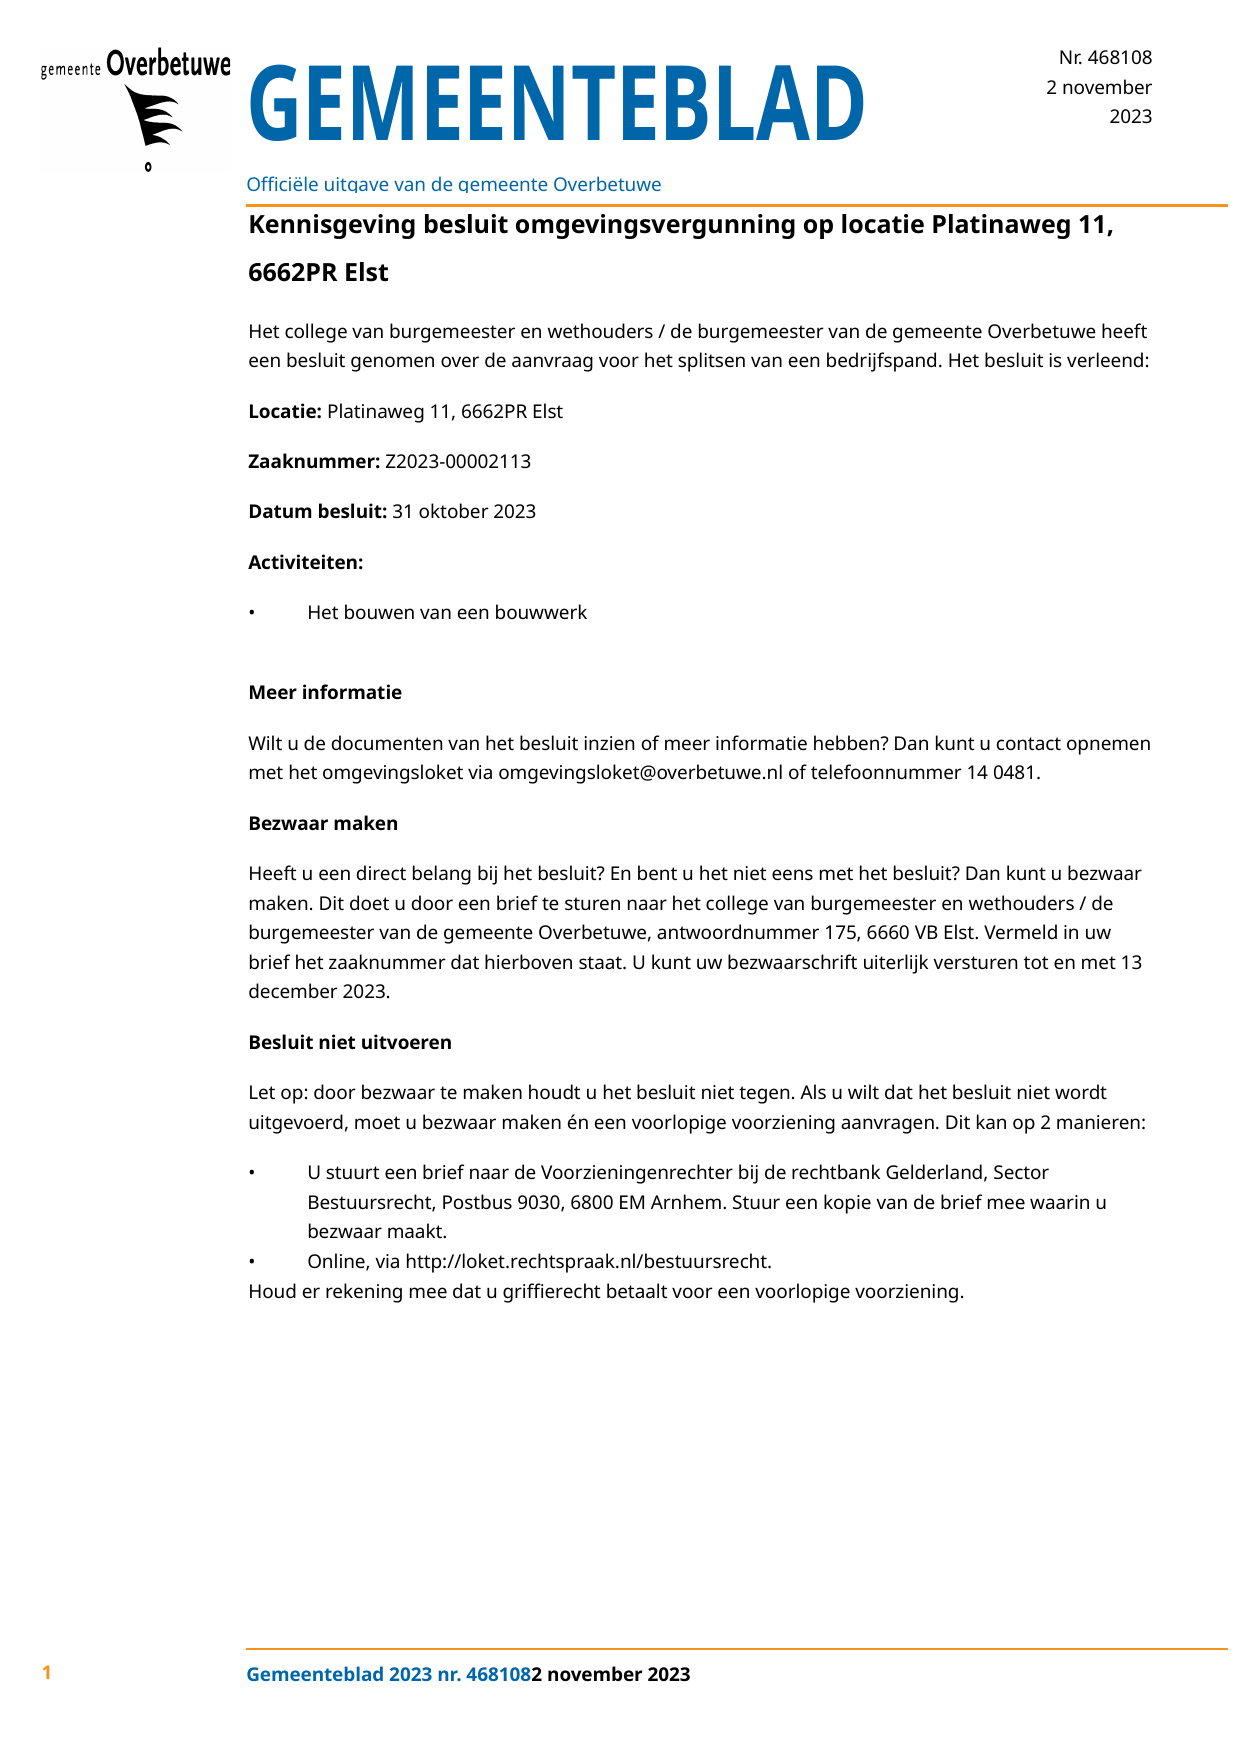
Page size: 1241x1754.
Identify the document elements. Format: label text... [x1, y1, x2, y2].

text Locatie: Platinaweg 11, 6662PR Elst [248, 398, 1152, 424]
picture [41, 47, 231, 172]
text Wilt u de documenten van het besluit inzien of meer informatie hebben? Dan kunt u contact opnemen met het omgevingsloket via omgevingsloket@overbetuwe.nl of telefoonnummer 14 0481. [248, 730, 1152, 785]
text Activiteiten: [248, 549, 1152, 575]
text Het college van burgemeester en wethouders / de burgemeester van de gemeente Overbetuwe heeft een besluit genomen over de aanvraag voor het splitsen van een bedrijfspand. Het besluit is verleend: [248, 318, 1152, 373]
text Heeft u een direct belang bij het besluit? En bent u het niet eens met het besluit? Dan kunt u bezwaar maken. Dit doet u door een brief te sturen naar het college van burgemeester en wethouders / de burgemeester van de gemeente Overbetuwe, antwoordnummer 175, 6660 VB Elst. Vermeld in uw brief het zaaknummer dat hierboven staat. U kunt uw bezwaarschrift uiterlijk versturen tot en met 13 december 2023. [248, 860, 1152, 1004]
text Kennisgeving besluit omgevingsvergunning op locatie Platinaweg 11, 6662PR Elst [248, 207, 1152, 288]
text Bezwaar maken [248, 810, 1152, 836]
text Datum besluit: 31 oktober 2023 [248, 499, 1152, 524]
text Besluit niet uitvoeren [248, 1029, 1152, 1055]
text Let op: door bezwaar te maken houdt u het besluit niet tegen. Als u wilt dat het besluit niet wordt uitgevoerd, moet u bezwaar maken én een voorlopige voorziening aanvragen. Dit kan op 2 manieren: [248, 1079, 1152, 1135]
text Houd er rekening mee dat u griffierecht betaalt voor een voorlopige voorziening. [248, 1278, 1152, 1304]
list Het bouwen van een bouwwerk [248, 599, 1152, 625]
text Meer informatie [248, 679, 1152, 705]
list Online, via http://loket.rechtspraak.nl/bestuursrecht. [248, 1248, 1152, 1274]
list U stuurt een brief naar de Voorzieningenrechter bij de rechtbank Gelderland, Sector Bestuursrecht, Postbus 9030, 6800 EM Arnhem. Stuur een kopie van de brief mee waarin u bezwaar maakt. [248, 1159, 1152, 1244]
text Zaaknummer: Z2023-00002113 [248, 448, 1152, 474]
